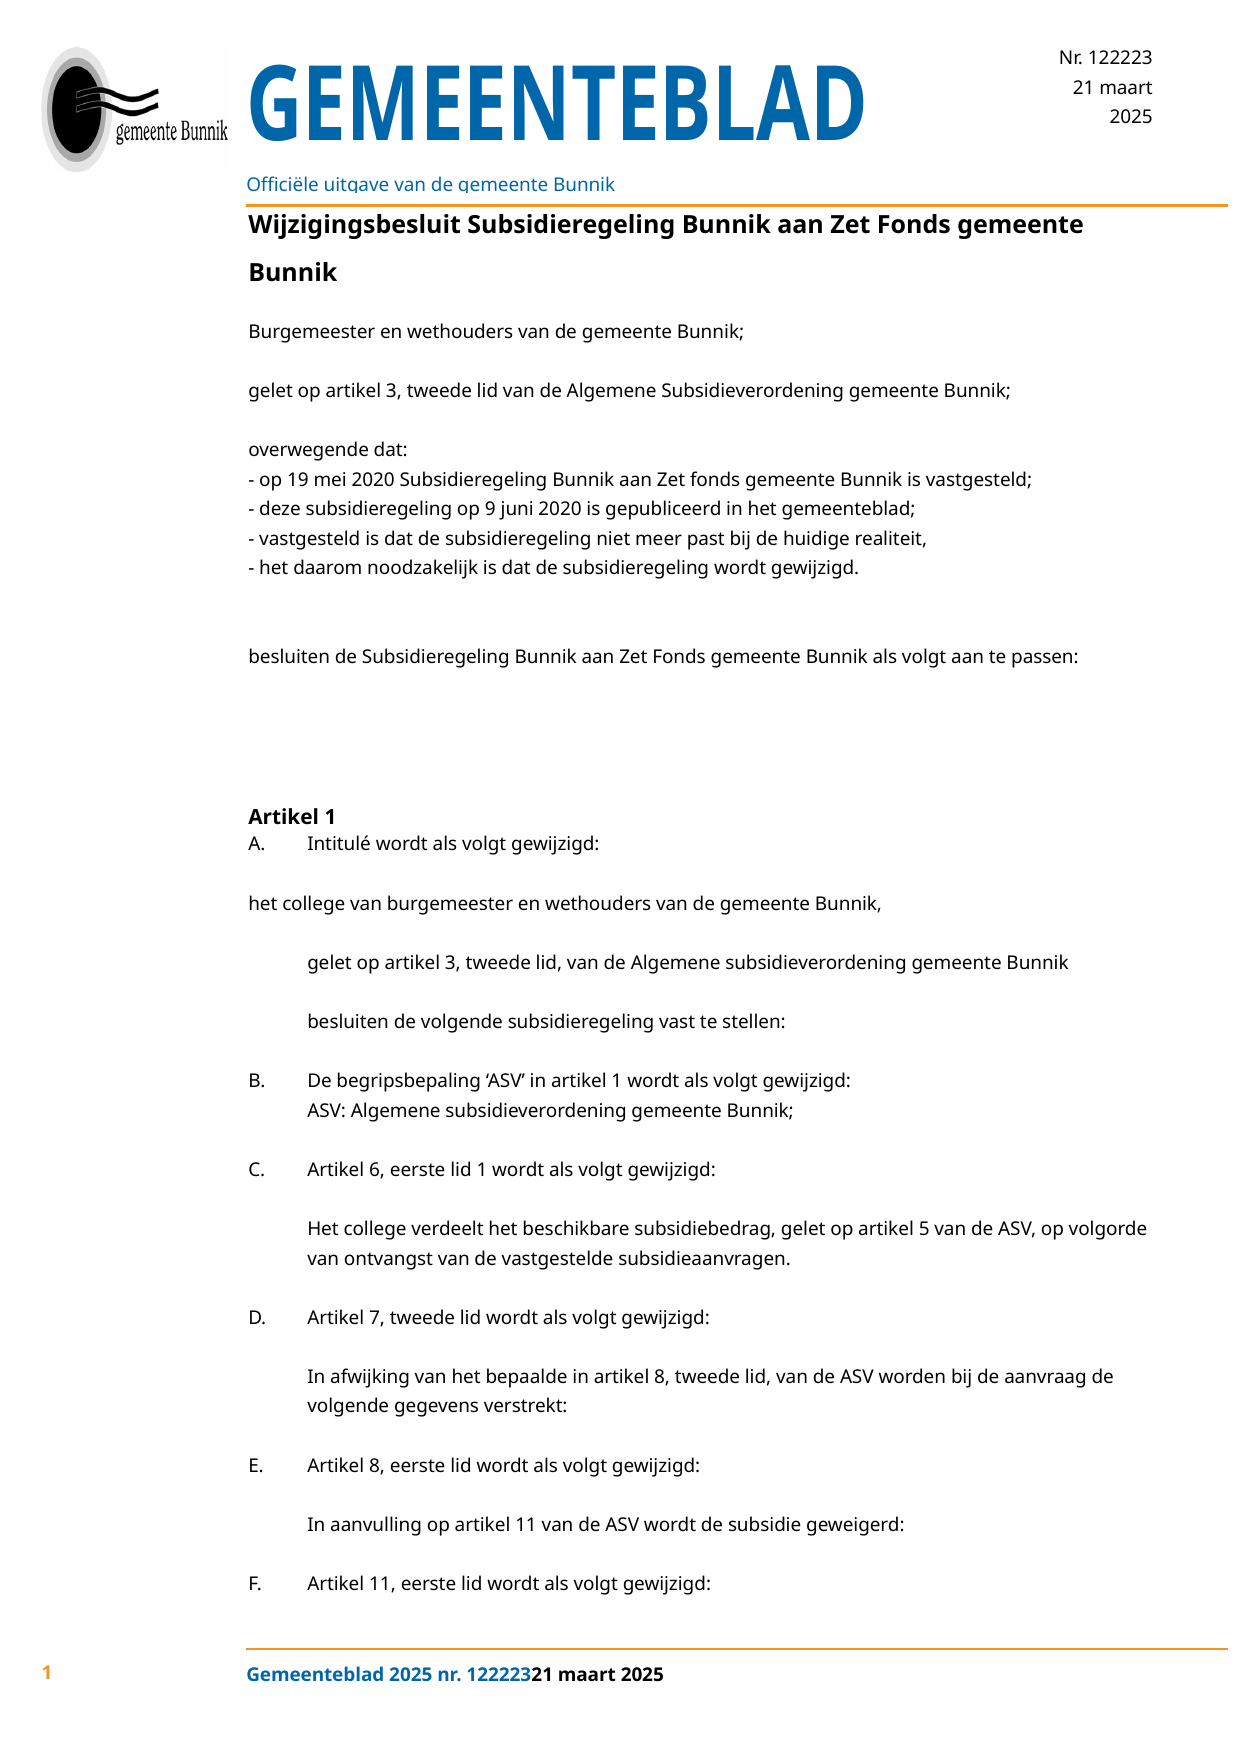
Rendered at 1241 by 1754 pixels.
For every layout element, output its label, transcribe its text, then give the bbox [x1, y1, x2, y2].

text het college van burgemeester en wethouders van de gemeente Bunnik, [248, 890, 1152, 916]
text Wijzigingsbesluit Subsidieregeling Bunnik aan Zet Fonds gemeente Bunnik [248, 207, 1152, 288]
list In afwijking van het bepaalde in artikel 8, tweede lid, van de ASV worden bij de aanvraag de volgende gegevens verstrekt: [248, 1363, 1152, 1418]
text Artikel 1 [248, 802, 1152, 831]
list ASV: Algemene subsidieverordening gemeente Bunnik; [248, 1097, 1152, 1123]
list Artikel 6, eerste lid 1 wordt als volgt gewijzigd: [248, 1156, 1152, 1182]
list gelet op artikel 3, tweede lid, van de Algemene subsidieverordening gemeente Bunnik [248, 949, 1152, 975]
list besluiten de volgende subsidieregeling vast te stellen: [248, 1008, 1152, 1034]
list De begripsbepaling ‘ASV’ in artikel 1 wordt als volgt gewijzigd: [248, 1067, 1152, 1093]
list Artikel 7, tweede lid wordt als volgt gewijzigd: [248, 1304, 1152, 1330]
list Het college verdeelt het beschikbare subsidiebedrag, gelet op artikel 5 van de ASV, op volgorde van ontvangst van de vastgestelde subsidieaanvragen. [248, 1215, 1152, 1271]
text - vastgesteld is dat de subsidieregeling niet meer past bij de huidige realiteit, [248, 525, 1152, 551]
list Artikel 11, eerste lid wordt als volgt gewijzigd: [248, 1570, 1152, 1596]
text besluiten de Subsidieregeling Bunnik aan Zet Fonds gemeente Bunnik als volgt aan te passen: [248, 643, 1152, 669]
list Artikel 8, eerste lid wordt als volgt gewijzigd: [248, 1452, 1152, 1478]
list In aanvulling op artikel 11 van de ASV wordt de subsidie geweigerd: [248, 1511, 1152, 1537]
text - het daarom noodzakelijk is dat de subsidieregeling wordt gewijzigd. [248, 554, 1152, 580]
list Intitulé wordt als volgt gewijzigd: [248, 831, 1152, 856]
text Burgemeester en wethouders van de gemeente Bunnik; [248, 318, 1152, 344]
text overwegende dat: [248, 436, 1152, 462]
text - deze subsidieregeling op 9 juni 2020 is gepubliceerd in het gemeenteblad; [248, 495, 1152, 521]
text - op 19 mei 2020 Subsidieregeling Bunnik aan Zet fonds gemeente Bunnik is vastgesteld; [248, 466, 1152, 492]
picture [41, 47, 231, 172]
text gelet op artikel 3, tweede lid van de Algemene Subsidieverordening gemeente Bunnik; [248, 377, 1152, 403]
